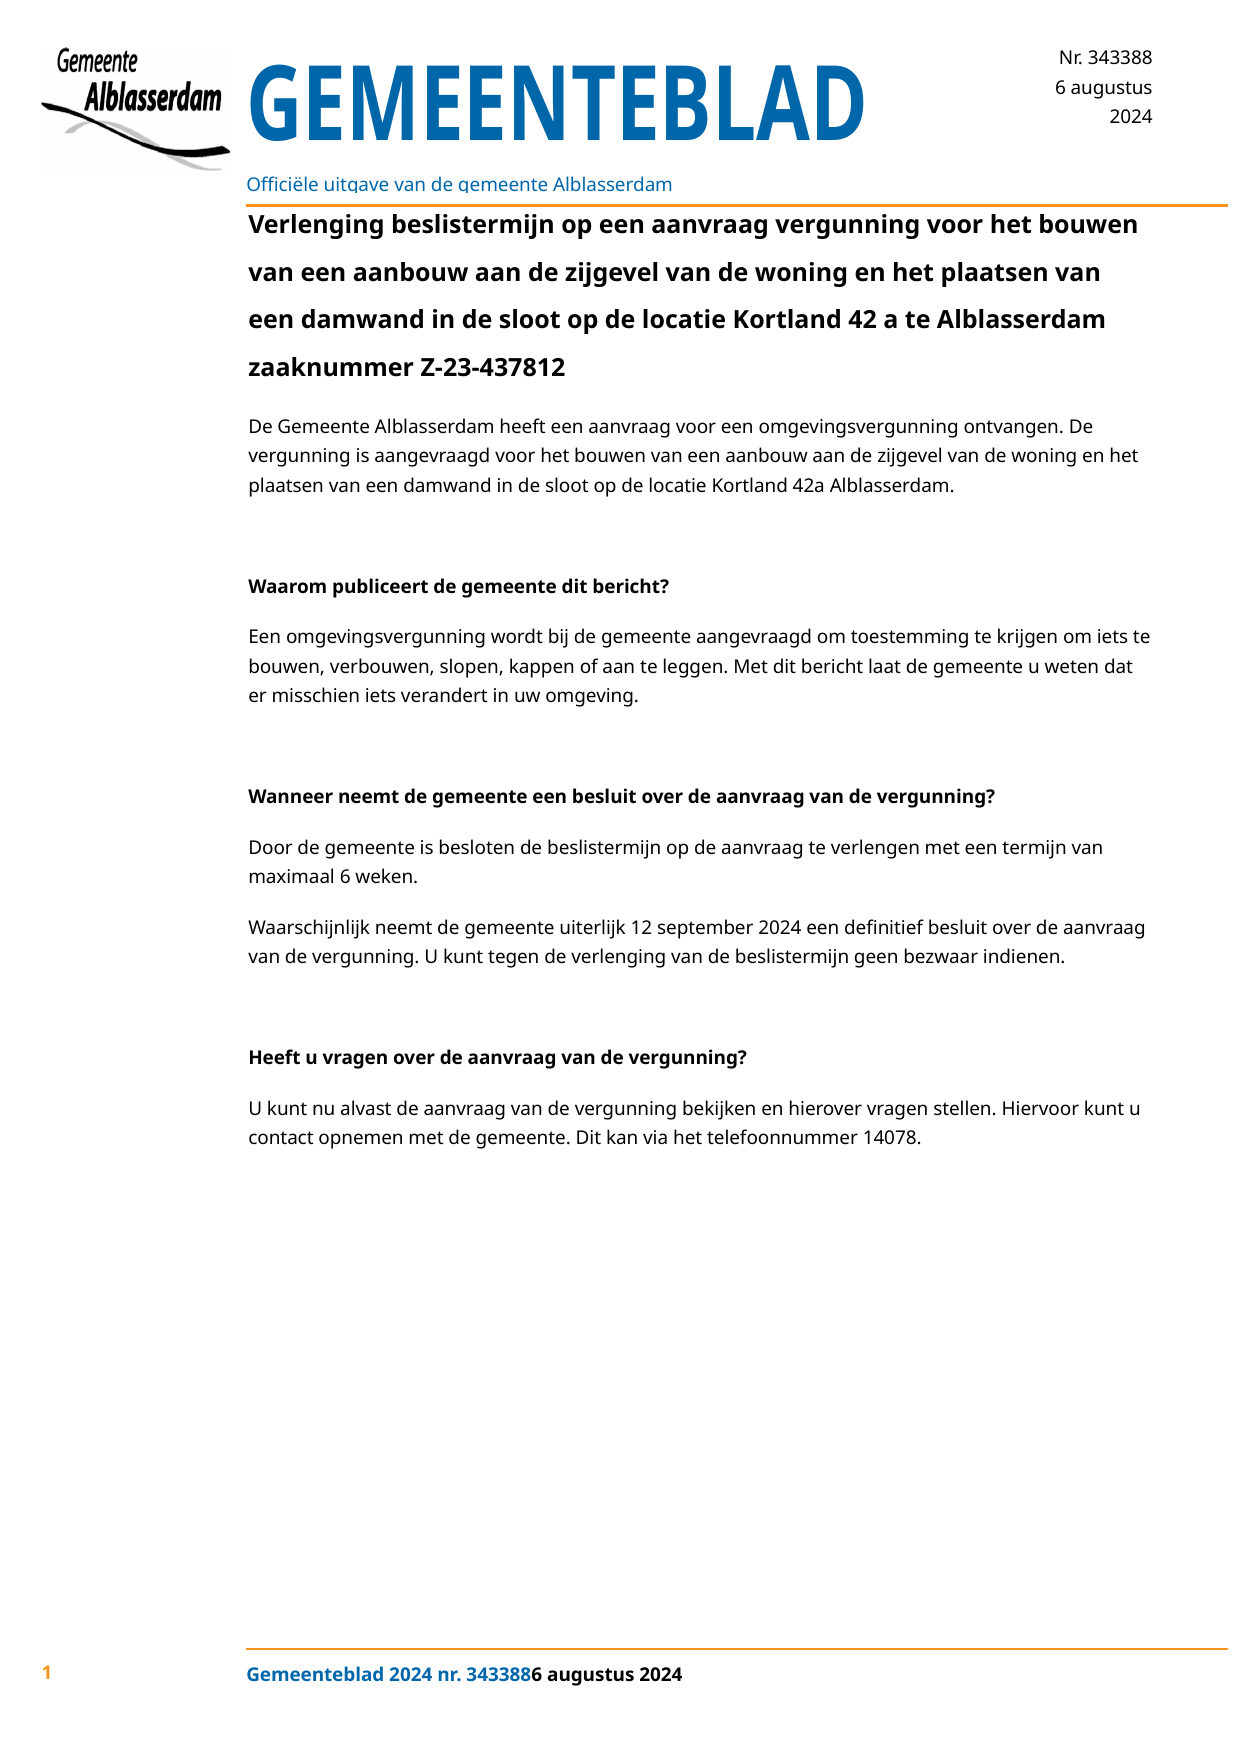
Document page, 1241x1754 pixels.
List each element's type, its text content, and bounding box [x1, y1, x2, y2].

picture [41, 47, 231, 172]
text Verlenging beslistermijn op een aanvraag vergunning voor het bouwen van een aanbouw aan de zijgevel van de woning en het plaatsen van een damwand in de sloot op de locatie Kortland 42 a te Alblasserdam zaaknummer Z-23-437812 [248, 207, 1152, 384]
text Door de gemeente is besloten de beslistermijn op de aanvraag te verlengen met een termijn van maximaal 6 weken. [248, 834, 1152, 889]
text Heeft u vragen over de aanvraag van de vergunning? [248, 1044, 1152, 1070]
text Waarom publiceert de gemeente dit bericht? [248, 573, 1152, 599]
text U kunt nu alvast de aanvraag van de vergunning bekijken en hierover vragen stellen. Hiervoor kunt u contact opnemen met de gemeente. Dit kan via het telefoonnummer 14078. [248, 1095, 1152, 1150]
text De Gemeente Alblasserdam heeft een aanvraag voor een omgevingsvergunning ontvangen. De vergunning is aangevraagd voor het bouwen van een aanbouw aan de zijgevel van de woning en het plaatsen van een damwand in de sloot op de locatie Kortland 42a Alblasserdam. [248, 413, 1152, 498]
text Een omgevingsvergunning wordt bij de gemeente aangevraagd om toestemming te krijgen om iets te bouwen, verbouwen, slopen, kappen of aan te leggen. Met dit bericht laat de gemeente u weten dat er misschien iets verandert in uw omgeving. [248, 623, 1152, 708]
text Waarschijnlijk neemt de gemeente uiterlijk 12 september 2024 een definitief besluit over de aanvraag van de vergunning. U kunt tegen de verlenging van de beslistermijn geen bezwaar indienen. [248, 914, 1152, 969]
text Wanneer neemt de gemeente een besluit over de aanvraag van de vergunning? [248, 783, 1152, 809]
